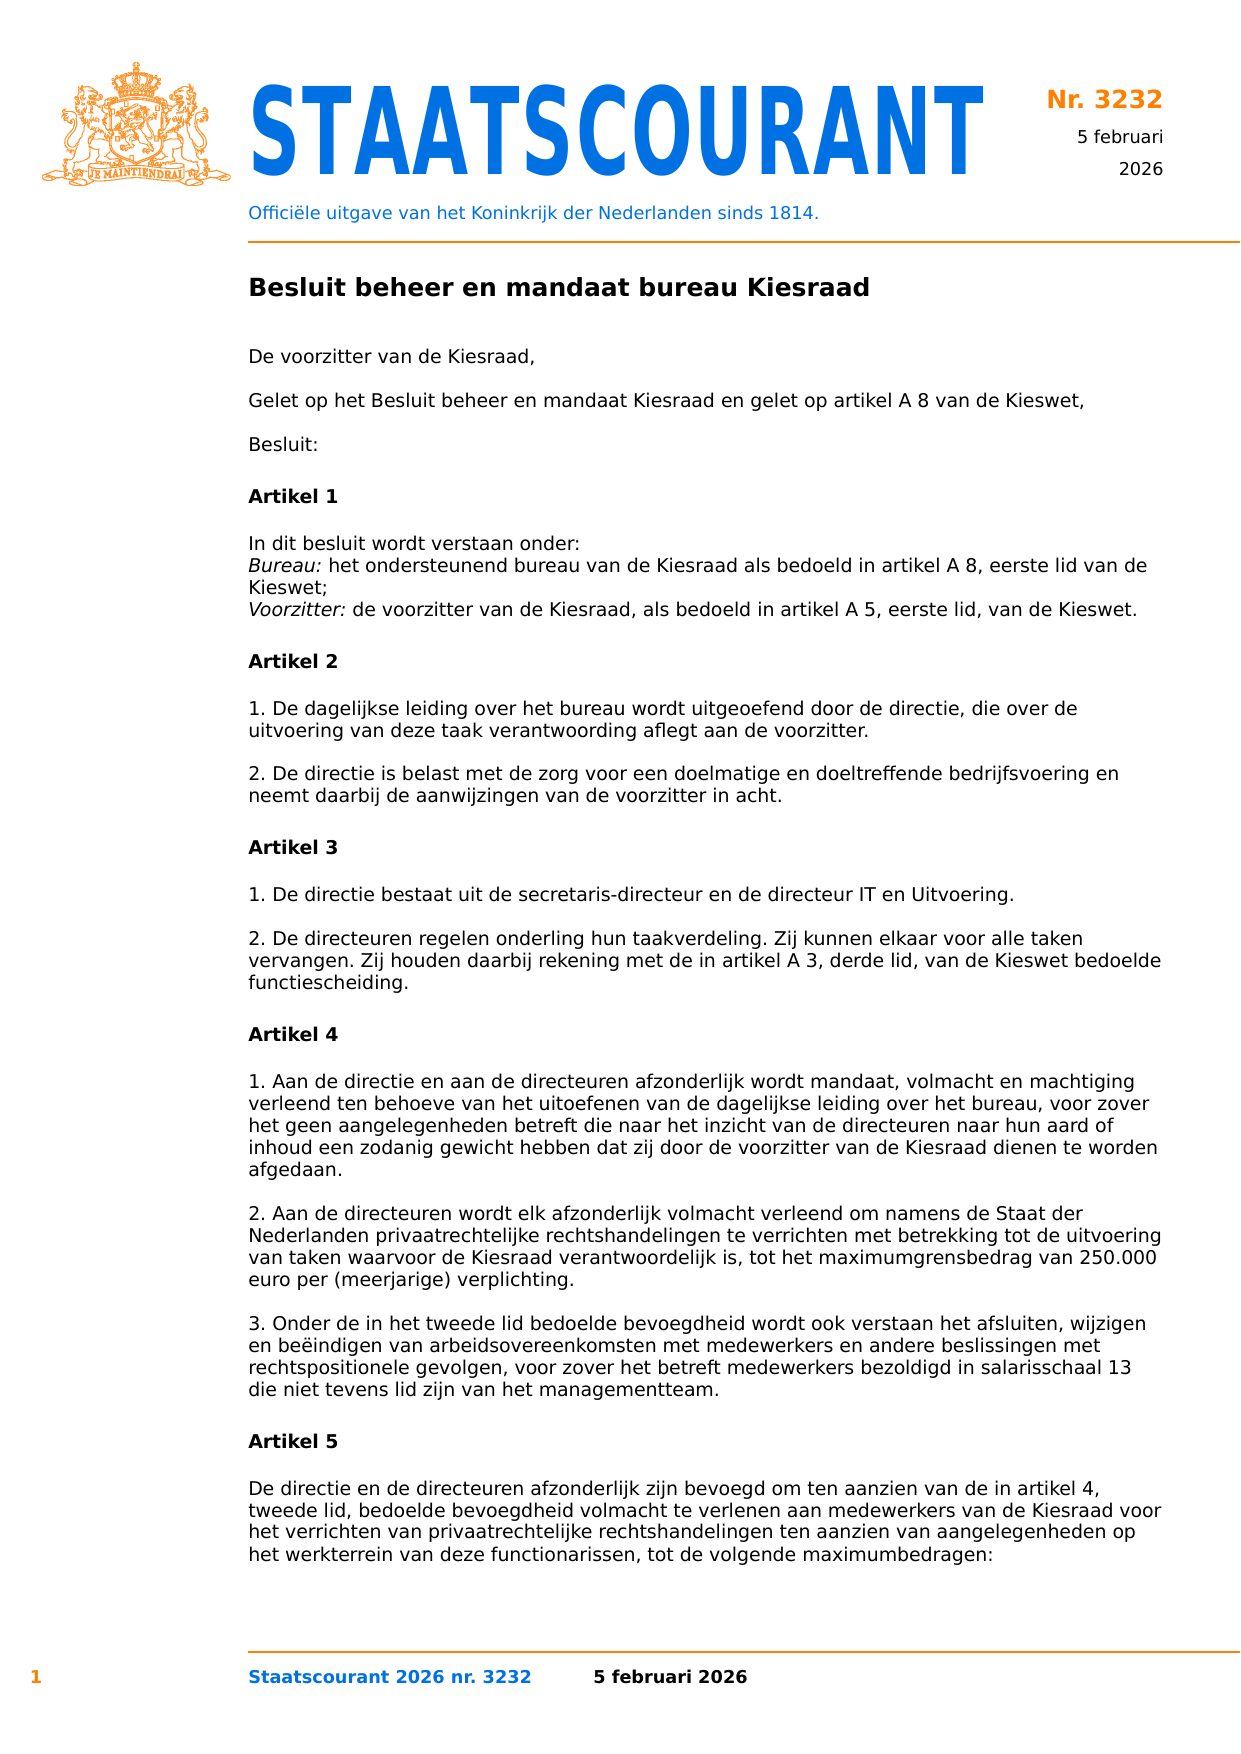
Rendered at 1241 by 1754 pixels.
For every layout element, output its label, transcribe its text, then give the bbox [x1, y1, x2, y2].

table_header Nr. 3232 [998, 62, 1240, 121]
subtitle Artikel 5 [248, 1431, 1163, 1452]
subtitle Artikel 2 [248, 651, 1163, 672]
text Bureau: het ondersteunend bureau van de Kiesraad als bedoeld in artikel A 8, eerste lid van de Kieswet; [248, 554, 1163, 598]
subtitle Artikel 3 [248, 837, 1163, 859]
text 1. De directie bestaat uit de secretaris-directeur en de directeur IT en Uitvoering. [248, 884, 1163, 906]
text Besluit: [248, 434, 1163, 456]
text 1. De dagelijkse leiding over het bureau wordt uitgeoefend door de directie, die over de uitvoering van deze taak verantwoording aflegt aan de voorzitter. [248, 697, 1163, 741]
text Voorzitter: de voorzitter van de Kiesraad, als bedoeld in artikel A 5, eerste lid, van de Kieswet. [248, 598, 1163, 621]
picture [41, 62, 231, 186]
table_cell 2026 [998, 153, 1240, 203]
text De directie en de directeuren afzonderlijk zijn bevoegd om ten aanzien van de in artikel 4, tweede lid, bedoelde bevoegdheid volmacht te verlenen aan medewerkers van de Kiesraad voor het verrichten van privaatrechtelijke rechtshandelingen ten aanzien van aangelegenheden op het werkterrein van deze functionarissen, tot de volgende maximumbedragen: [248, 1477, 1163, 1565]
text 2. Aan de directeuren wordt elk afzonderlijk volmacht verleend om namens de Staat der Nederlanden privaatrechtelijke rechtshandelingen te verrichten met betrekking tot de uitvoering van taken waarvoor de Kiesraad verantwoordelijk is, tot het maximumgrensbedrag van 250.000 euro per (meerjarige) verplichting. [248, 1203, 1163, 1291]
table_header [25, 62, 248, 241]
text 1. Aan de directie en aan de directeuren afzonderlijk wordt mandaat, volmacht en machtiging verleend ten behoeve van het uitoefenen van de dagelijkse leiding over het bureau, voor zover het geen aangelegenheden betreft die naar het inzicht van de directeuren naar hun aard of inhoud een zodanig gewicht hebben dat zij door de voorzitter van de Kiesraad dienen te worden afgedaan. [248, 1071, 1163, 1181]
text Gelet op het Besluit beheer en mandaat Kiesraad en gelet op artikel A 8 van de Kieswet, [248, 390, 1163, 412]
table_cell Officiële uitgave van het Koninkrijk der Nederlanden sinds 1814. [248, 203, 1240, 241]
subtitle Besluit beheer en mandaat bureau Kiesraad [248, 273, 1163, 302]
text De voorzitter van de Kiesraad, [248, 346, 1163, 368]
text 3. Onder de in het tweede lid bedoelde bevoegdheid wordt ook verstaan het afsluiten, wijzigen en beëindigen van arbeidsovereenkomsten met medewerkers en andere beslissingen met rechtspositionele gevolgen, voor zover het betreft medewerkers bezoldigd in salarisschaal 13 die niet tevens lid zijn van het managementteam. [248, 1313, 1163, 1401]
text 2. De directeuren regelen onderling hun taakverdeling. Zij kunnen elkaar voor alle taken vervangen. Zij houden daarbij rekening met de in artikel A 3, derde lid, van de Kieswet bedoelde functiescheiding. [248, 928, 1163, 994]
subtitle Artikel 4 [248, 1024, 1163, 1046]
subtitle Artikel 1 [248, 486, 1163, 508]
table_cell 5 februari [998, 121, 1240, 153]
table_header STAATSCOURANT [248, 62, 998, 203]
text 2. De directie is belast met de zorg voor een doelmatige en doeltreffende bedrijfsvoering en neemt daarbij de aanwijzingen van de voorzitter in acht. [248, 763, 1163, 807]
text In dit besluit wordt verstaan onder: [248, 533, 1163, 554]
